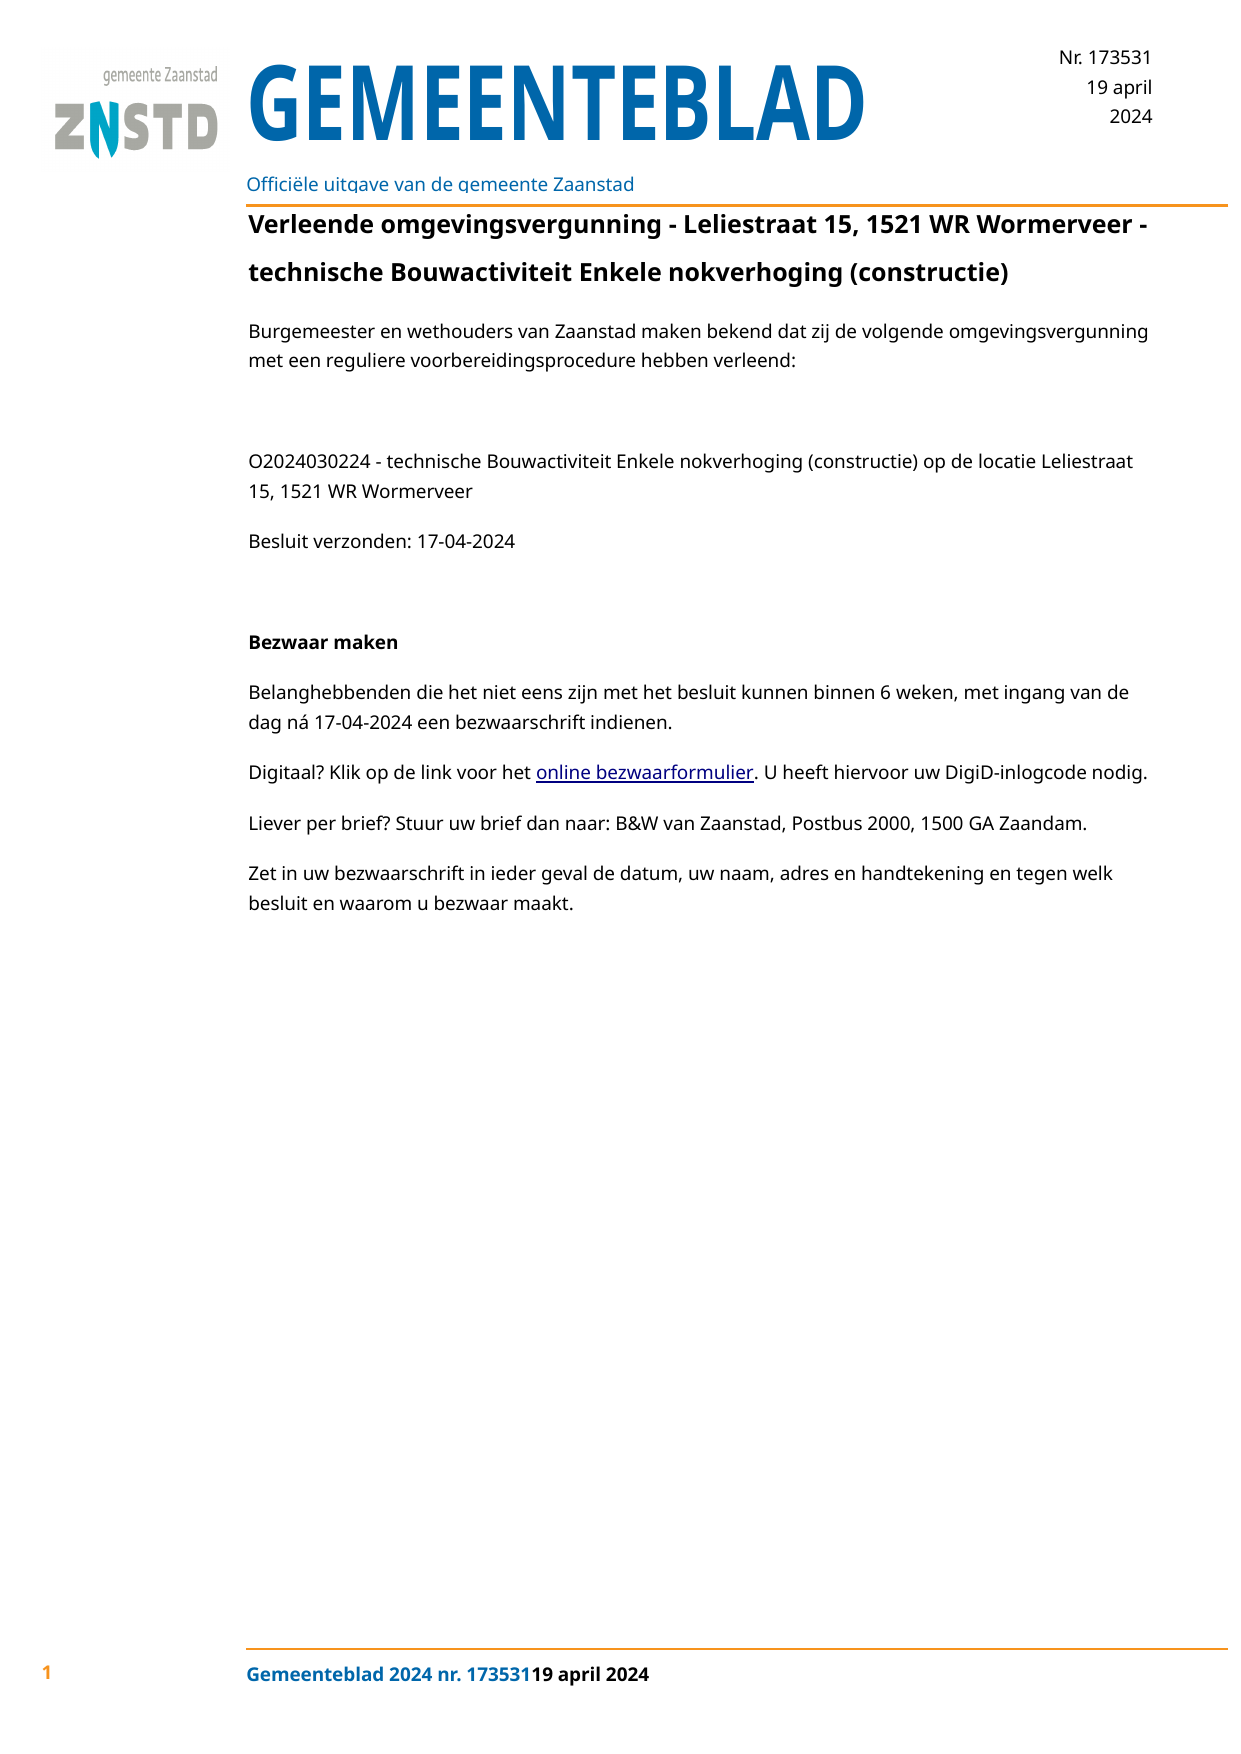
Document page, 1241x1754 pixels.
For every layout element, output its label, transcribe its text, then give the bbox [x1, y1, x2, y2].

picture [41, 47, 231, 172]
text Zet in uw bezwaarschrift in ieder geval de datum, uw naam, adres en handtekening en tegen welk besluit en waarom u bezwaar maakt. [248, 860, 1152, 916]
text Liever per brief? Stuur uw brief dan naar: B&W van Zaanstad, Postbus 2000, 1500 GA Zaandam. [248, 810, 1152, 836]
text Bezwaar maken [248, 629, 1152, 655]
text Besluit verzonden: 17-04-2024 [248, 528, 1152, 554]
text Verleende omgevingsvergunning - Leliestraat 15, 1521 WR Wormerveer - technische Bouwactiviteit Enkele nokverhoging (constructie) [248, 207, 1152, 288]
text O2024030224 - technische Bouwactiviteit Enkele nokverhoging (constructie) op de locatie Leliestraat 15, 1521 WR Wormerveer [248, 448, 1152, 504]
text Burgemeester en wethouders van Zaanstad maken bekend dat zij de volgende omgevingsvergunning met een reguliere voorbereidingsprocedure hebben verleend: [248, 318, 1152, 373]
text Digitaal? Klik op de link voor het online bezwaarformulier. U heeft hiervoor uw DigiD-inlogcode nodig. [248, 759, 1152, 785]
text Belanghebbenden die het niet eens zijn met het besluit kunnen binnen 6 weken, met ingang van de dag ná 17-04-2024 een bezwaarschrift indienen. [248, 679, 1152, 735]
